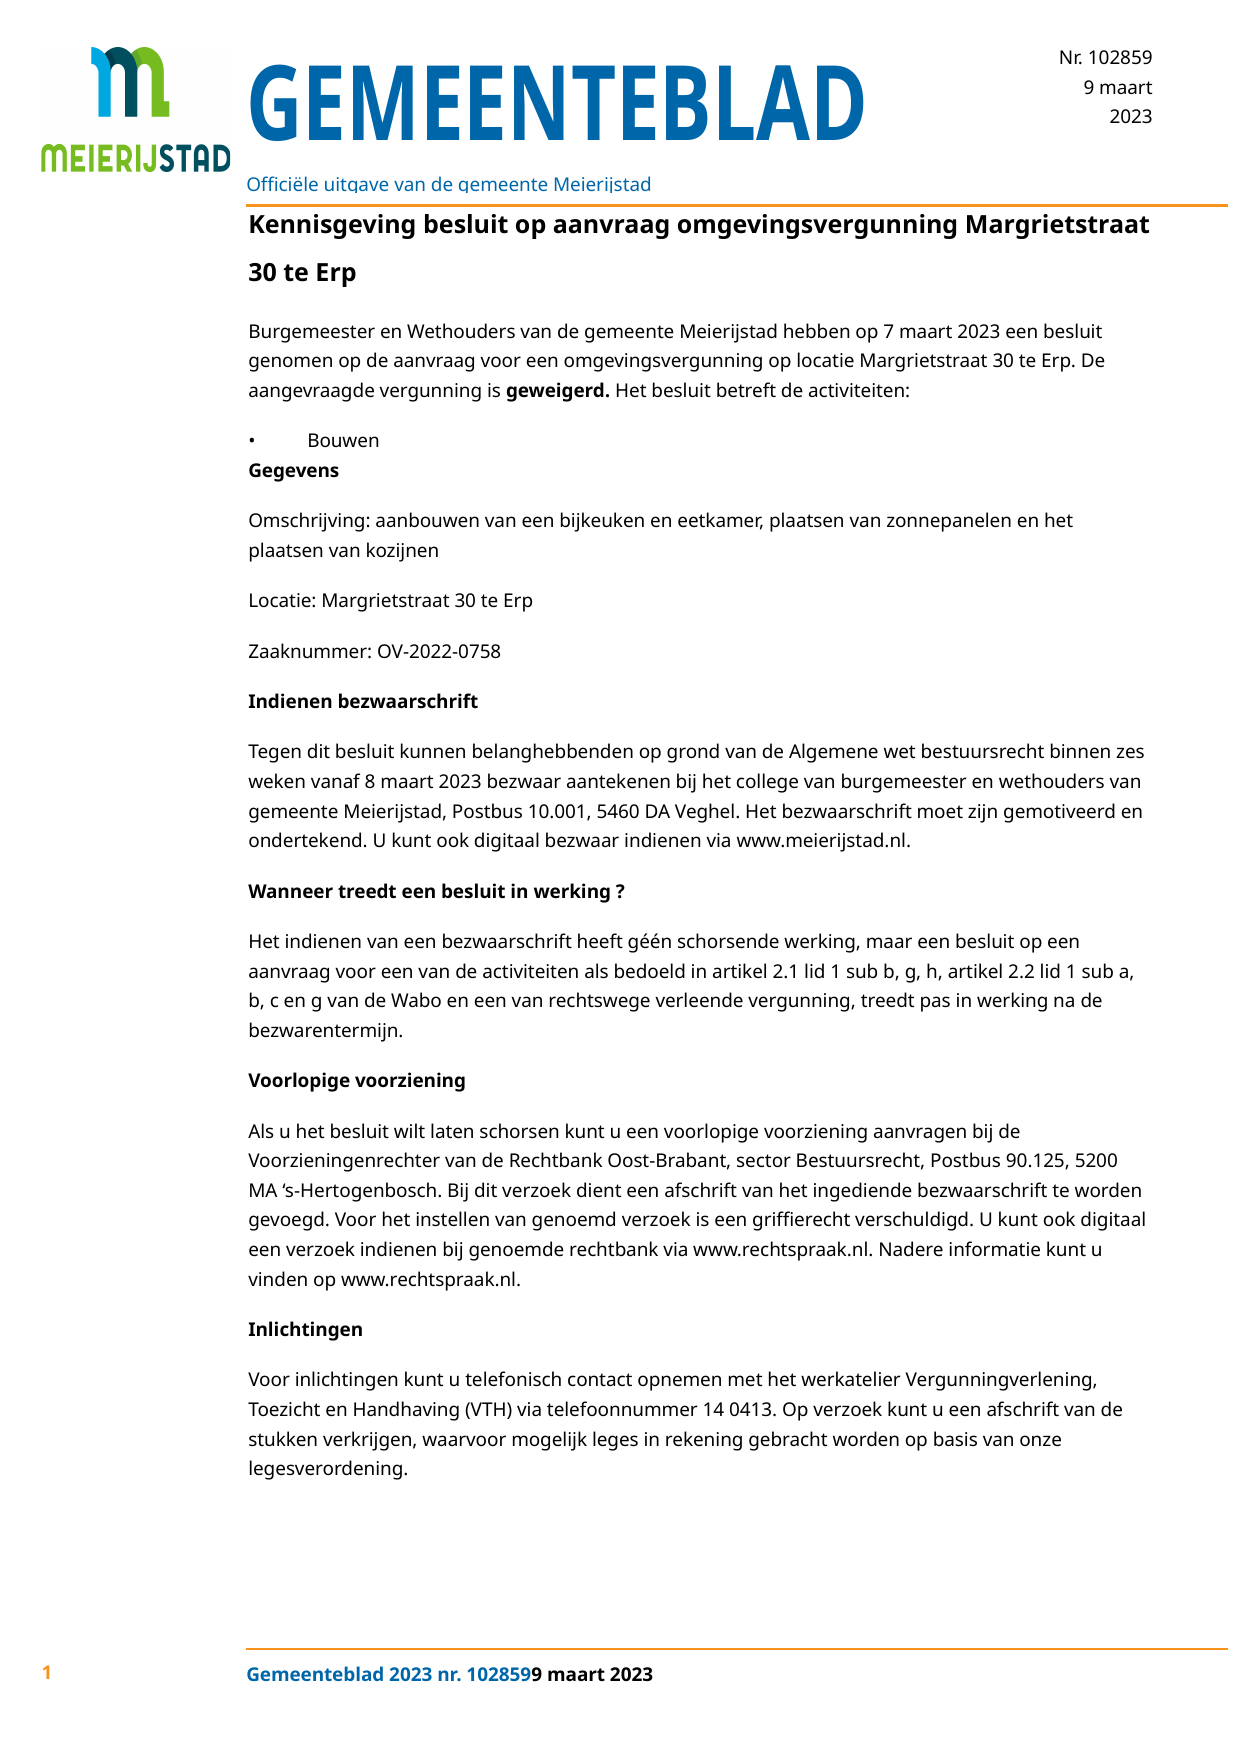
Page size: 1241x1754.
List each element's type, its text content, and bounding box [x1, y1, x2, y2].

picture [41, 47, 231, 172]
text Voor inlichtingen kunt u telefonisch contact opnemen met het werkatelier Vergunningverlening, Toezicht en Handhaving (VTH) via telefoonnummer 14 0413. Op verzoek kunt u een afschrift van de stukken verkrijgen, waarvoor mogelijk leges in rekening gebracht worden op basis van onze legesverordening. [248, 1367, 1152, 1481]
text Gegevens [248, 457, 1152, 483]
text Burgemeester en Wethouders van de gemeente Meierijstad hebben op 7 maart 2023 een besluit genomen op de aanvraag voor een omgevingsvergunning op locatie Margrietstraat 30 te Erp. De aangevraagde vergunning is geweigerd. Het besluit betreft de activiteiten: [248, 318, 1152, 403]
text Wanneer treedt een besluit in werking ? [248, 878, 1152, 904]
text Omschrijving: aanbouwen van een bijkeuken en eetkamer, plaatsen van zonnepanelen en het plaatsen van kozijnen [248, 507, 1152, 563]
text Voorlopige voorziening [248, 1067, 1152, 1093]
text Het indienen van een bezwaarschrift heeft géén schorsende werking, maar een besluit op een aanvraag voor een van de activiteiten als bedoeld in artikel 2.1 lid 1 sub b, g, h, artikel 2.2 lid 1 sub a, b, c en g van de Wabo en een van rechtswege verleende vergunning, treedt pas in werking na de bezwarentermijn. [248, 928, 1152, 1043]
text Locatie: Margrietstraat 30 te Erp [248, 587, 1152, 613]
text Zaaknummer: OV-2022-0758 [248, 638, 1152, 664]
text Tegen dit besluit kunnen belanghebbenden op grond van de Algemene wet bestuursrecht binnen zes weken vanaf 8 maart 2023 bezwaar aantekenen bij het college van burgemeester en wethouders van gemeente Meierijstad, Postbus 10.001, 5460 DA Veghel. Het bezwaarschrift moet zijn gemotiveerd en ondertekend. U kunt ook digitaal bezwaar indienen via www.meierijstad.nl. [248, 739, 1152, 853]
text Kennisgeving besluit op aanvraag omgevingsvergunning Margrietstraat 30 te Erp [248, 207, 1152, 288]
text Indienen bezwaarschrift [248, 688, 1152, 714]
text Als u het besluit wilt laten schorsen kunt u een voorlopige voorziening aanvragen bij de Voorzieningenrechter van de Rechtbank Oost-Brabant, sector Bestuursrecht, Postbus 90.125, 5200 MA ‘s-Hertogenbosch. Bij dit verzoek dient een afschrift van het ingediende bezwaarschrift te worden gevoegd. Voor het instellen van genoemd verzoek is een griffierecht verschuldigd. U kunt ook digitaal een verzoek indienen bij genoemde rechtbank via www.rechtspraak.nl. Nadere informatie kunt u vinden op www.rechtspraak.nl. [248, 1118, 1152, 1292]
list Bouwen [248, 427, 1152, 453]
text Inlichtingen [248, 1316, 1152, 1342]
